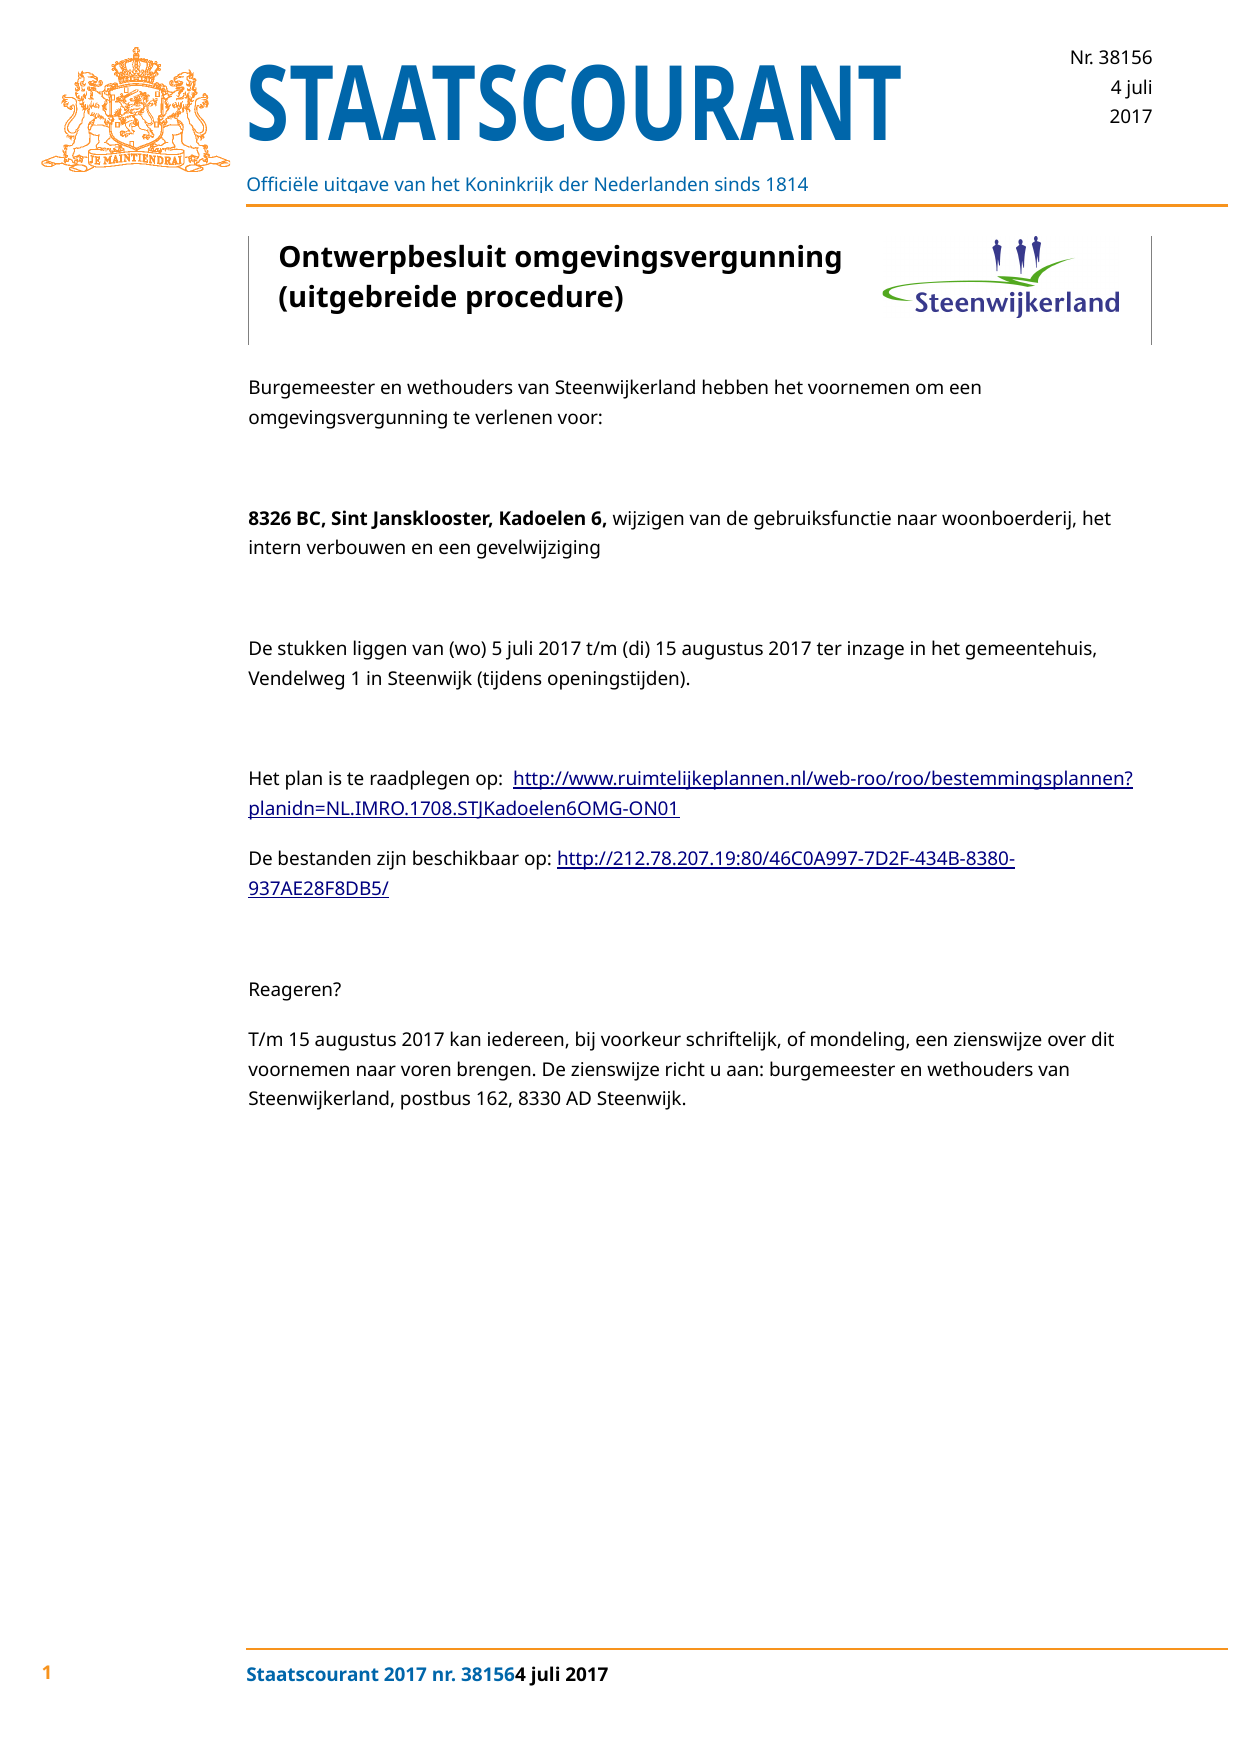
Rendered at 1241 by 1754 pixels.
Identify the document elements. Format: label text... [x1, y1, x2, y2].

table_header Ontwerpbesluit omgevingsvergunning (uitgebreide procedure) [249, 236, 850, 345]
text Reageren? [248, 976, 1152, 1002]
picture [882, 236, 1119, 318]
text De stukken liggen van (wo) 5 juli 2017 t/m (di) 15 augustus 2017 ter inzage in het gemeentehuis, Vendelweg 1 in Steenwijk (tijdens openingstijden). [248, 635, 1152, 690]
picture [41, 47, 231, 172]
table_header [850, 236, 1151, 345]
text Burgemeester en wethouders van Steenwijkerland hebben het voornemen om een omgevingsvergunning te verlenen voor: [248, 374, 1152, 429]
text 8326 BC, Sint Jansklooster, Kadoelen 6, wijzigen van de gebruiksfunctie naar woonboerderij, het intern verbouwen en een gevelwijziging [248, 505, 1152, 560]
text Het plan is te raadplegen op: http://www.ruimtelijkeplannen.nl/web-roo/roo/bestemmingsplannen?planidn=NL.IMRO.1708.STJKadoelen6OMG-ON01 [248, 766, 1152, 821]
text De bestanden zijn beschikbaar op: http://212.78.207.19:80/46C0A997-7D2F-434B-8380-937AE28F8DB5/ [248, 846, 1152, 901]
text T/m 15 augustus 2017 kan iedereen, bij voorkeur schriftelijk, of mondeling, een zienswijze over dit voornemen naar voren brengen. De zienswijze richt u aan: burgemeester en wethouders van Steenwijkerland, postbus 162, 8330 AD Steenwijk. [248, 1026, 1152, 1111]
